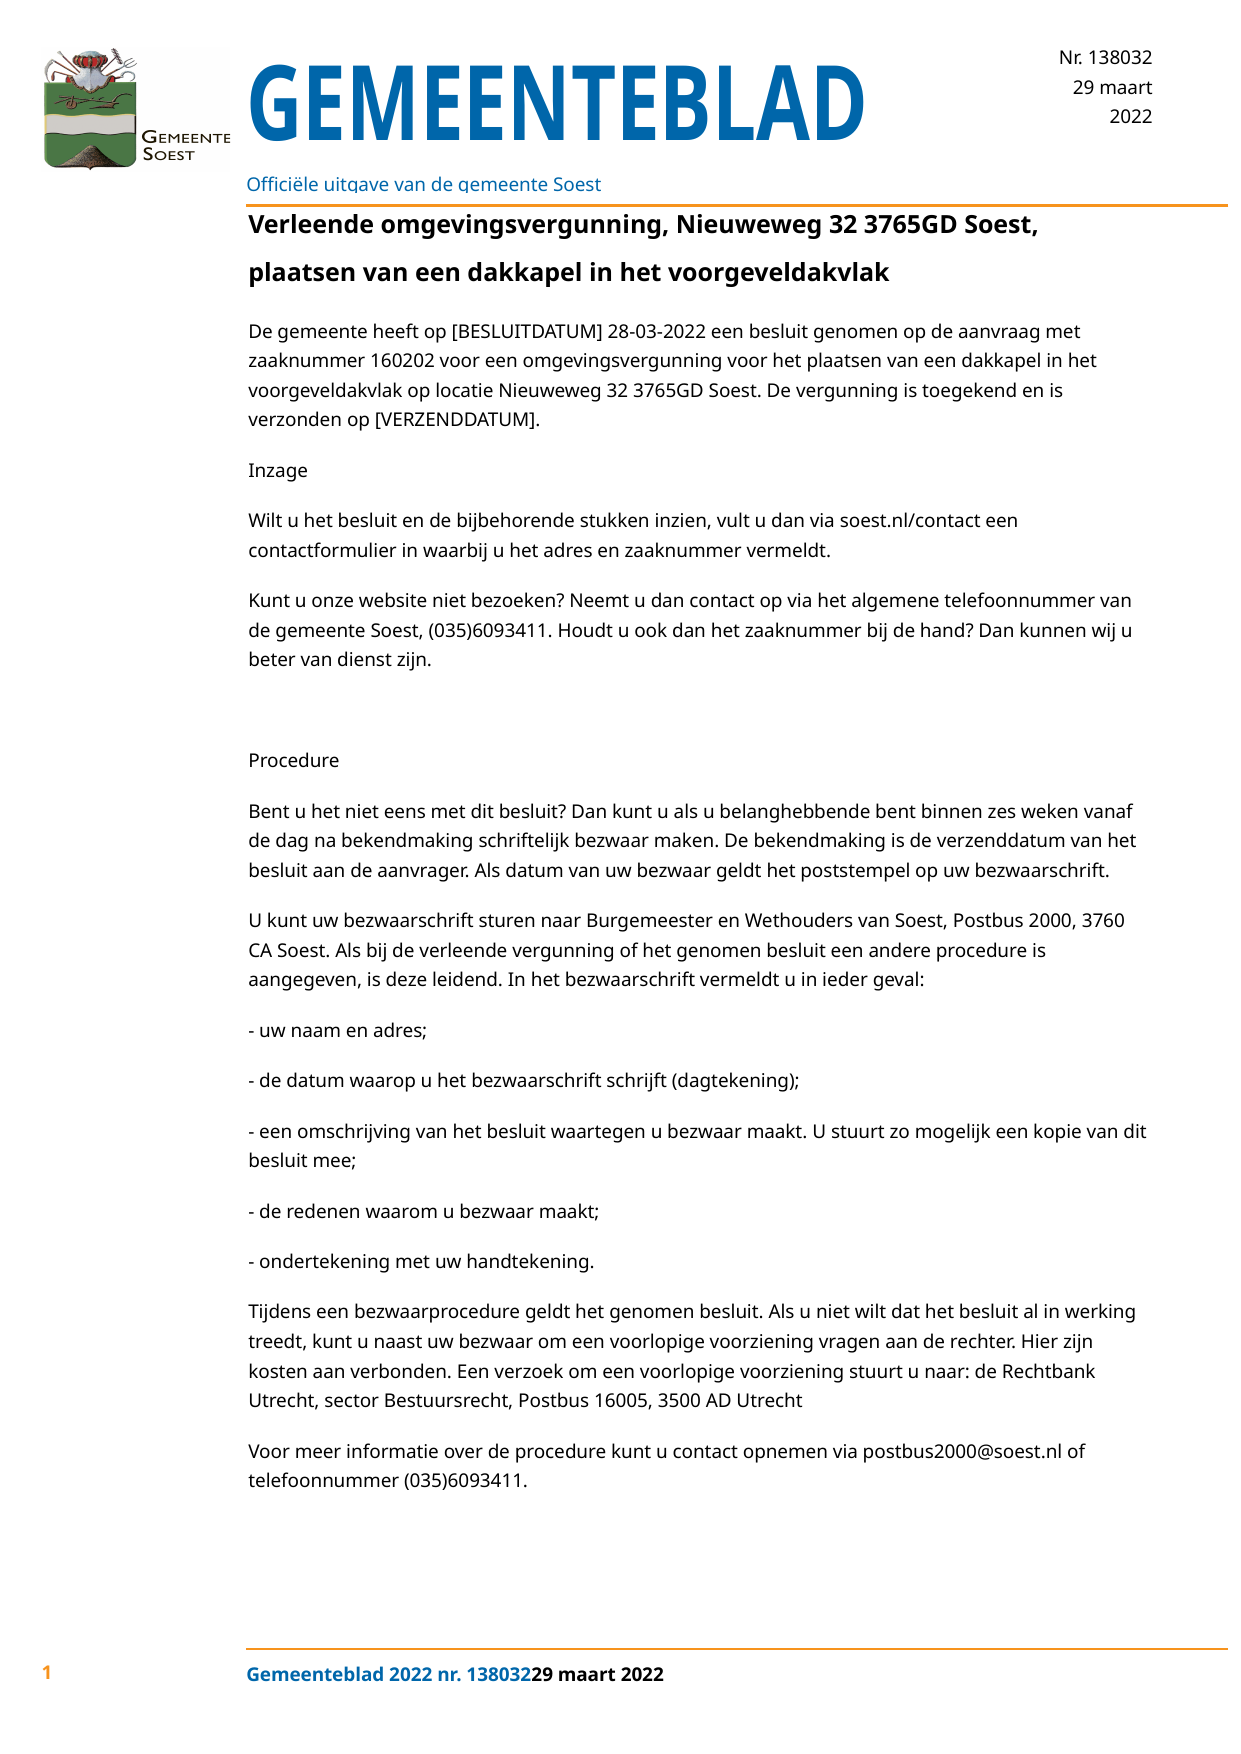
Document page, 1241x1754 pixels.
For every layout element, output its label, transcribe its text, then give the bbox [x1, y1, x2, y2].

picture [41, 47, 231, 172]
text - ondertekening met uw handtekening. [248, 1248, 1152, 1274]
text Kunt u onze website niet bezoeken? Neemt u dan contact op via het algemene telefoonnummer van de gemeente Soest, (035)6093411. Houdt u ook dan het zaaknummer bij de hand? Dan kunnen wij u beter van dienst zijn. [248, 587, 1152, 672]
text Tijdens een bezwaarprocedure geldt het genomen besluit. Als u niet wilt dat het besluit al in werking treedt, kunt u naast uw bezwaar om een voorlopige voorziening vragen aan de rechter. Hier zijn kosten aan verbonden. Een verzoek om een voorlopige voorziening stuurt u naar: de Rechtbank Utrecht, sector Bestuursrecht, Postbus 16005, 3500 AD Utrecht [248, 1299, 1152, 1413]
text U kunt uw bezwaarschrift sturen naar Burgemeester en Wethouders van Soest, Postbus 2000, 3760 CA Soest. Als bij de verleende vergunning of het genomen besluit een andere procedure is aangegeven, is deze leidend. In het bezwaarschrift vermeldt u in ieder geval: [248, 907, 1152, 992]
text - de datum waarop u het bezwaarschrift schrijft (dagtekening); [248, 1067, 1152, 1093]
text Wilt u het besluit en de bijbehorende stukken inzien, vult u dan via soest.nl/contact een contactformulier in waarbij u het adres en zaaknummer vermeldt. [248, 507, 1152, 563]
text Voor meer informatie over de procedure kunt u contact opnemen via postbus2000@soest.nl of telefoonnummer (035)6093411. [248, 1438, 1152, 1493]
text - een omschrijving van het besluit waartegen u bezwaar maakt. U stuurt zo mogelijk een kopie van dit besluit mee; [248, 1118, 1152, 1173]
text Verleende omgevingsvergunning, Nieuweweg 32 3765GD Soest, plaatsen van een dakkapel in het voorgeveldakvlak [248, 207, 1152, 288]
text Inzage [248, 457, 1152, 483]
text De gemeente heeft op [BESLUITDATUM] 28-03-2022 een besluit genomen op de aanvraag met zaaknummer 160202 voor een omgevingsvergunning voor het plaatsen van een dakkapel in het voorgeveldakvlak op locatie Nieuweweg 32 3765GD Soest. De vergunning is toegekend en is verzonden op [VERZENDDATUM]. [248, 318, 1152, 432]
text - de redenen waarom u bezwaar maakt; [248, 1198, 1152, 1224]
text Procedure [248, 747, 1152, 773]
text Bent u het niet eens met dit besluit? Dan kunt u als u belanghebbende bent binnen zes weken vanaf de dag na bekendmaking schriftelijk bezwaar maken. De bekendmaking is de verzenddatum van het besluit aan de aanvrager. Als datum van uw bezwaar geldt het poststempel op uw bezwaarschrift. [248, 798, 1152, 883]
text - uw naam en adres; [248, 1017, 1152, 1043]
